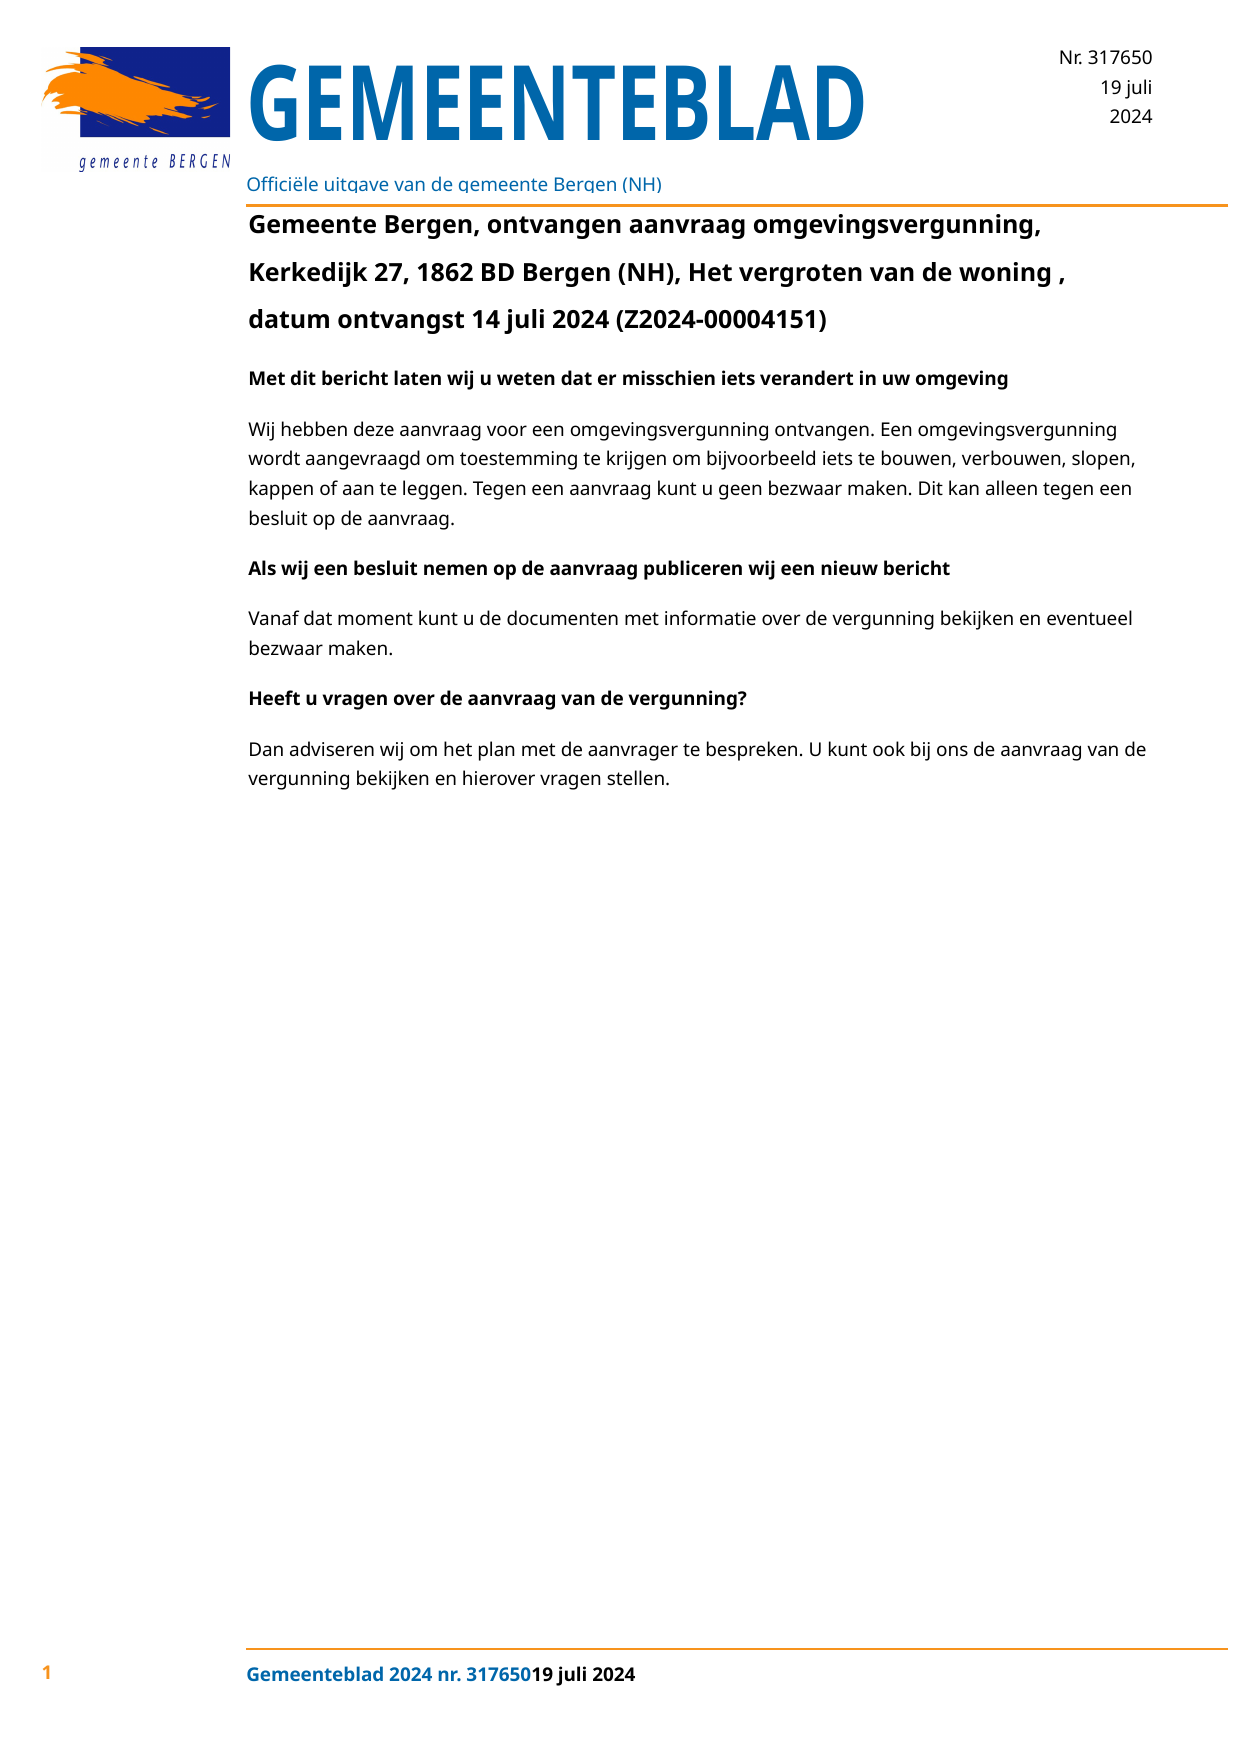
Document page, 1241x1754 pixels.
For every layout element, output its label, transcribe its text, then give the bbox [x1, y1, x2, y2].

text Gemeente Bergen, ontvangen aanvraag omgevingsvergunning, Kerkedijk 27, 1862 BD Bergen (NH), Het vergroten van de woning , datum ontvangst 14 juli 2024 (Z2024-00004151) [248, 207, 1152, 336]
text Wij hebben deze aanvraag voor een omgevingsvergunning ontvangen. Een omgevingsvergunning wordt aangevraagd om toestemming te krijgen om bijvoorbeeld iets te bouwen, verbouwen, slopen, kappen of aan te leggen. Tegen een aanvraag kunt u geen bezwaar maken. Dit kan alleen tegen een besluit op de aanvraag. [248, 416, 1152, 530]
text Vanaf dat moment kunt u de documenten met informatie over de vergunning bekijken en eventueel bezwaar maken. [248, 606, 1152, 661]
text Met dit bericht laten wij u weten dat er misschien iets verandert in uw omgeving [248, 366, 1152, 391]
text Als wij een besluit nemen op de aanvraag publiceren wij een nieuw bericht [248, 555, 1152, 581]
picture [41, 47, 231, 172]
text Heeft u vragen over de aanvraag van de vergunning? [248, 686, 1152, 711]
text Dan adviseren wij om het plan met de aanvrager te bespreken. U kunt ook bij ons de aanvraag van de vergunning bekijken en hierover vragen stellen. [248, 736, 1152, 791]
